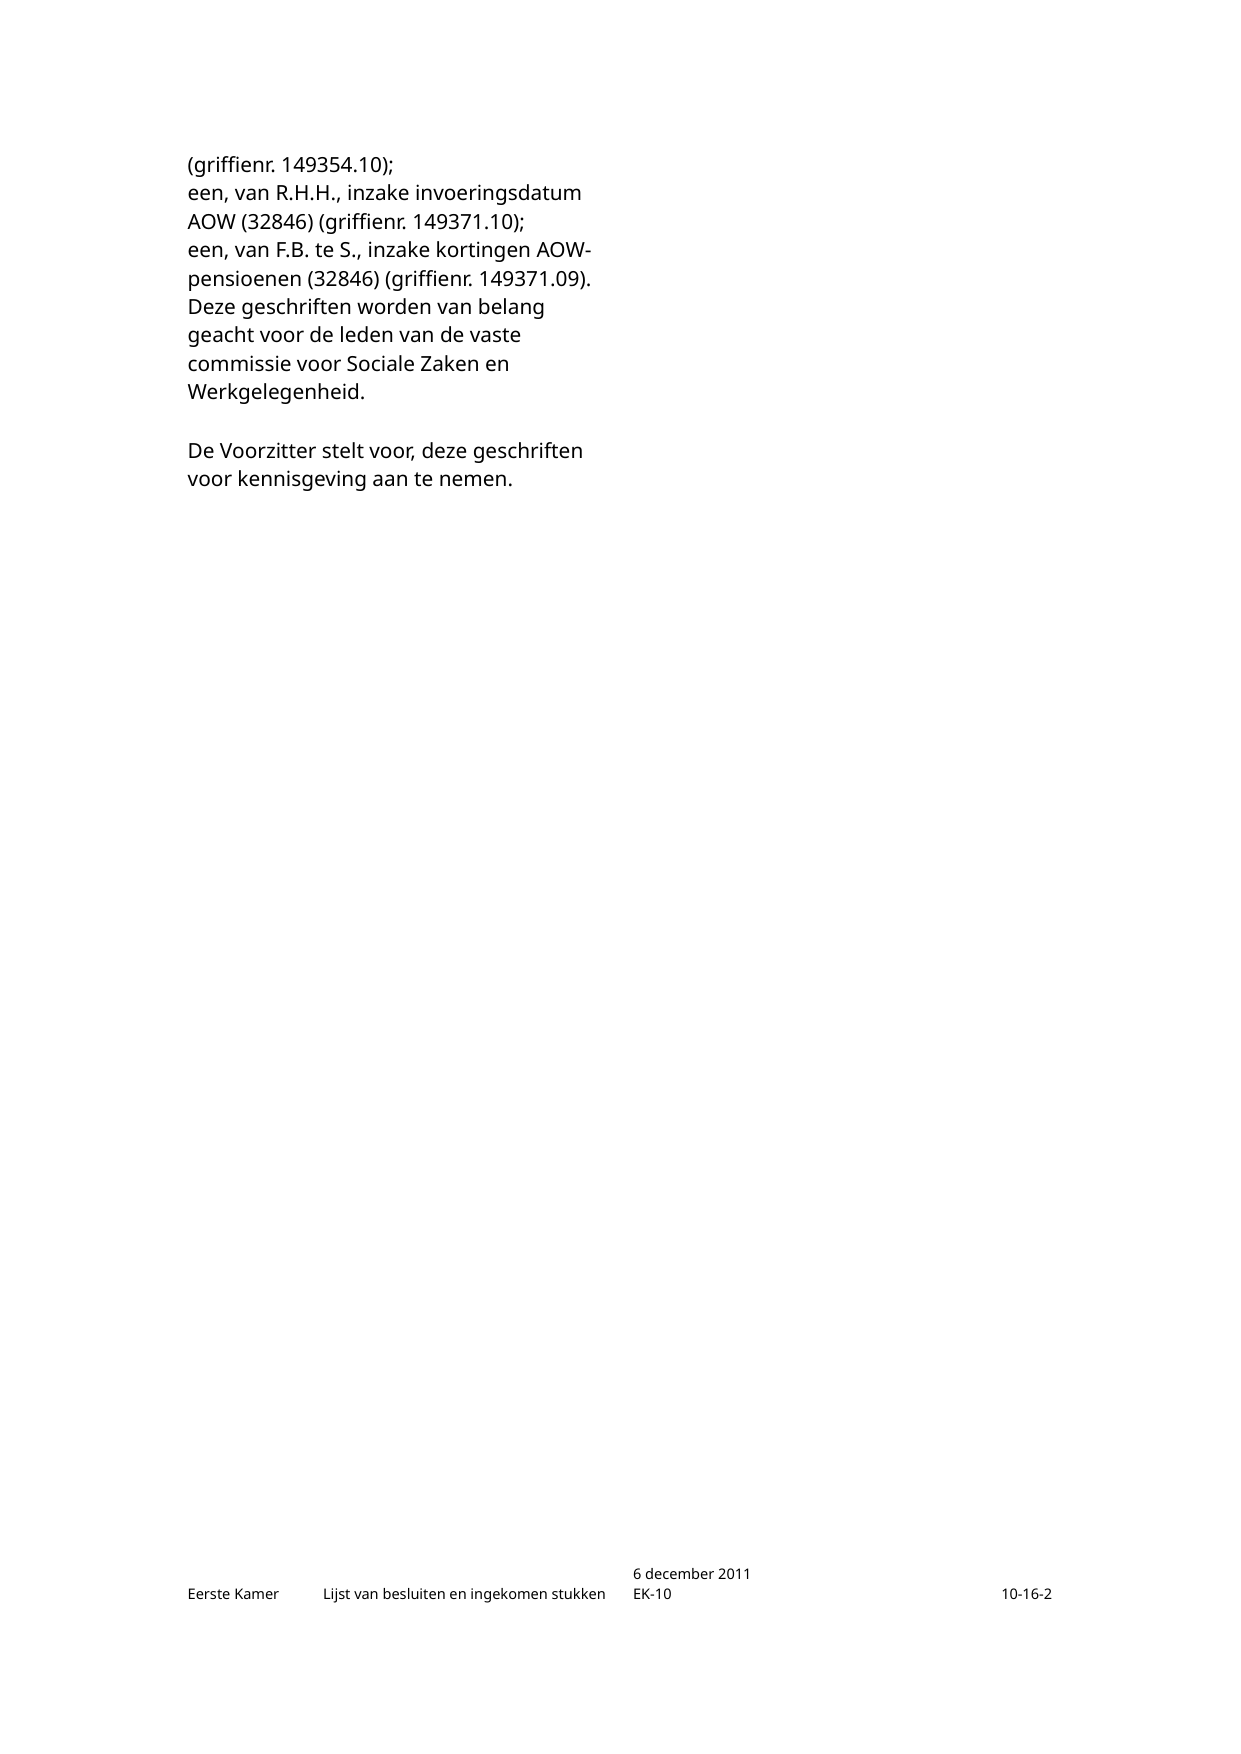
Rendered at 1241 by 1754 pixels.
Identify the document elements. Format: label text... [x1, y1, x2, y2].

text Deze geschriften worden van belang geacht voor de leden van de vaste commissie voor Sociale Zaken en Werkgelegenheid. [187, 292, 605, 406]
text (griffienr. 149354.10); [187, 150, 605, 178]
text een, van F.B. te S., inzake kortingen AOW-pensioenen (32846) (griffienr. 149371.09). [187, 235, 605, 292]
text De Voorzitter stelt voor, deze geschriften voor kennisgeving aan te nemen. [187, 436, 605, 493]
text een, van R.H.H., inzake invoeringsdatum AOW (32846) (griffienr. 149371.10); [187, 178, 605, 235]
